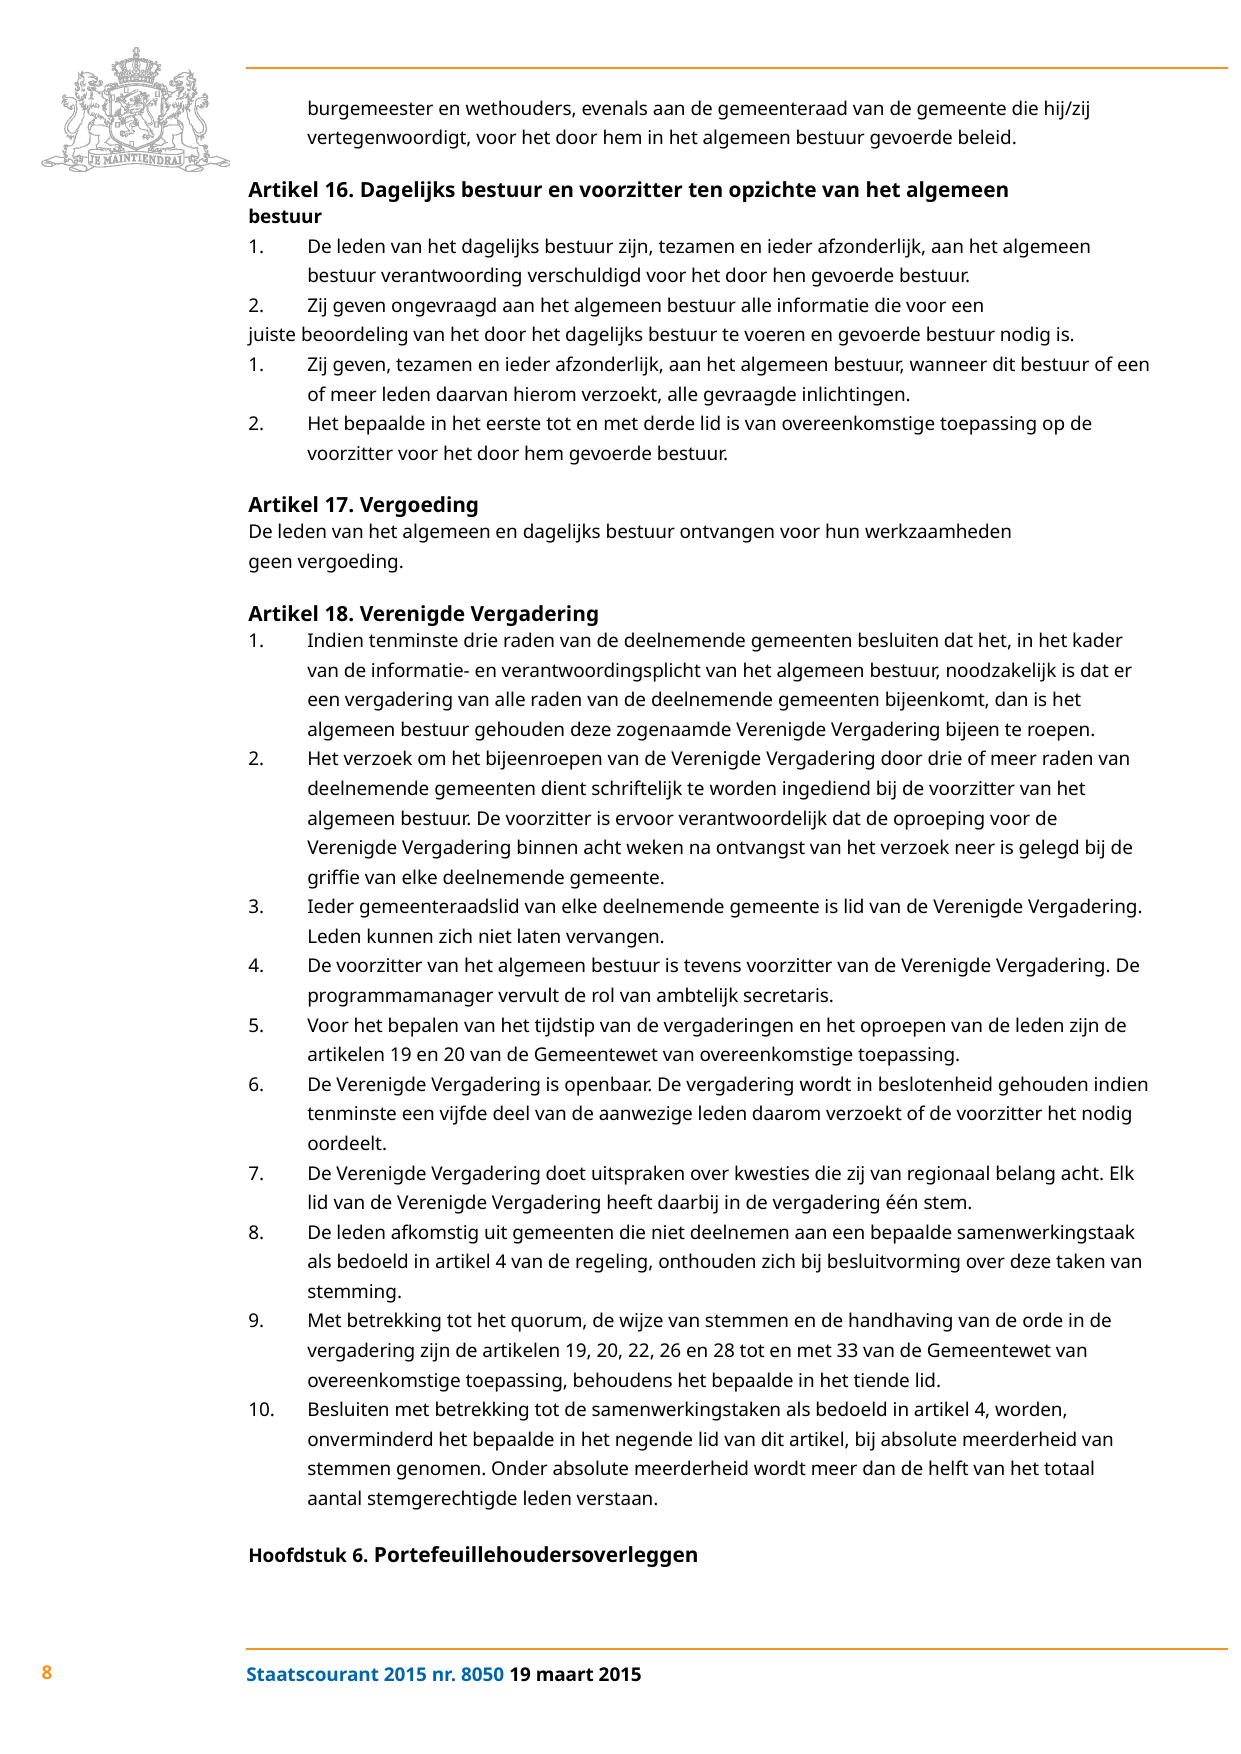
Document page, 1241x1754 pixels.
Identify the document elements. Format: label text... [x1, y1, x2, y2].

text juiste beoordeling van het door het dagelijks bestuur te voeren en gevoerde bestuur nodig is. [248, 322, 1152, 347]
text De leden van het algemeen en dagelijks bestuur ontvangen voor hun werkzaamheden [248, 519, 1152, 544]
list Voor het bepalen van het tijdstip van de vergaderingen en het oproepen van de leden zijn de artikelen 19 en 20 van de Gemeentewet van overeenkomstige toepassing. [248, 1012, 1152, 1067]
list Ieder gemeenteraadslid van elke deelnemende gemeente is lid van de Verenigde Vergadering. Leden kunnen zich niet laten vervangen. [248, 893, 1152, 949]
list De leden van het dagelijks bestuur zijn, tezamen en ieder afzonderlijk, aan het algemeen bestuur verantwoording verschuldigd voor het door hen gevoerde bestuur. [248, 233, 1152, 288]
text Artikel 16. Dagelijks bestuur en voorzitter ten opzichte van het algemeen [248, 175, 1152, 203]
text Artikel 18. Verenigde Vergadering [248, 599, 1152, 627]
picture [41, 47, 231, 172]
list De leden afkomstig uit gemeenten die niet deelnemen aan een bepaalde samenwerkingstaak als bedoeld in artikel 4 van de regeling, onthouden zich bij besluitvorming over deze taken van stemming. [248, 1219, 1152, 1304]
list De Verenigde Vergadering doet uitspraken over kwesties die zij van regionaal belang acht. Elk lid van de Verenigde Vergadering heeft daarbij in de vergadering één stem. [248, 1160, 1152, 1215]
list Zij geven, tezamen en ieder afzonderlijk, aan het algemeen bestuur, wanneer dit bestuur of een of meer leden daarvan hierom verzoekt, alle gevraagde inlichtingen. [248, 351, 1152, 406]
text bestuur [248, 203, 1152, 229]
text Hoofdstuk 6. Portefeuillehoudersoverleggen [248, 1540, 1152, 1569]
text geen vergoeding. [248, 548, 1152, 574]
list De voorzitter van het algemeen bestuur is tevens voorzitter van de Verenigde Vergadering. De programmamanager vervult de rol van ambtelijk secretaris. [248, 953, 1152, 1008]
list De Verenigde Vergadering is openbaar. De vergadering wordt in beslotenheid gehouden indien tenminste een vijfde deel van de aanwezige leden daarom verzoekt of de voorzitter het nodig oordeelt. [248, 1071, 1152, 1156]
list Indien tenminste drie raden van de deelnemende gemeenten besluiten dat het, in het kader van de informatie- en verantwoordingsplicht van het algemeen bestuur, noodzakelijk is dat er een vergadering van alle raden van de deelnemende gemeenten bijeenkomt, dan is het algemeen bestuur gehouden deze zogenaamde Verenigde Vergadering bijeen te roepen. [248, 627, 1152, 742]
list Zij geven ongevraagd aan het algemeen bestuur alle informatie die voor een [248, 292, 1152, 318]
list Het verzoek om het bijeenroepen van de Verenigde Vergadering door drie of meer raden van deelnemende gemeenten dient schriftelijk te worden ingediend bij de voorzitter van het algemeen bestuur. De voorzitter is ervoor verantwoordelijk dat de oproeping voor de Verenigde Vergadering binnen acht weken na ontvangst van het verzoek neer is gelegd bij de griffie van elke deelnemende gemeente. [248, 746, 1152, 889]
list Met betrekking tot het quorum, de wijze van stemmen en de handhaving van de orde in de vergadering zijn de artikelen 19, 20, 22, 26 en 28 tot en met 33 van de Gemeentewet van overeenkomstige toepassing, behoudens het bepaalde in het tiende lid. [248, 1308, 1152, 1392]
list Besluiten met betrekking tot de samenwerkingstaken als bedoeld in artikel 4, worden, onverminderd het bepaalde in het negende lid van dit artikel, bij absolute meerderheid van stemmen genomen. Onder absolute meerderheid wordt meer dan de helft van het totaal aantal stemgerechtigde leden verstaan. [248, 1396, 1152, 1511]
list burgemeester en wethouders, evenals aan de gemeenteraad van de gemeente die hij/zij vertegenwoordigt, voor het door hem in het algemeen bestuur gevoerde beleid. [248, 95, 1152, 150]
list Het bepaalde in het eerste tot en met derde lid is van overeenkomstige toepassing op de voorzitter voor het door hem gevoerde bestuur. [248, 410, 1152, 466]
text Artikel 17. Vergoeding [248, 490, 1152, 519]
